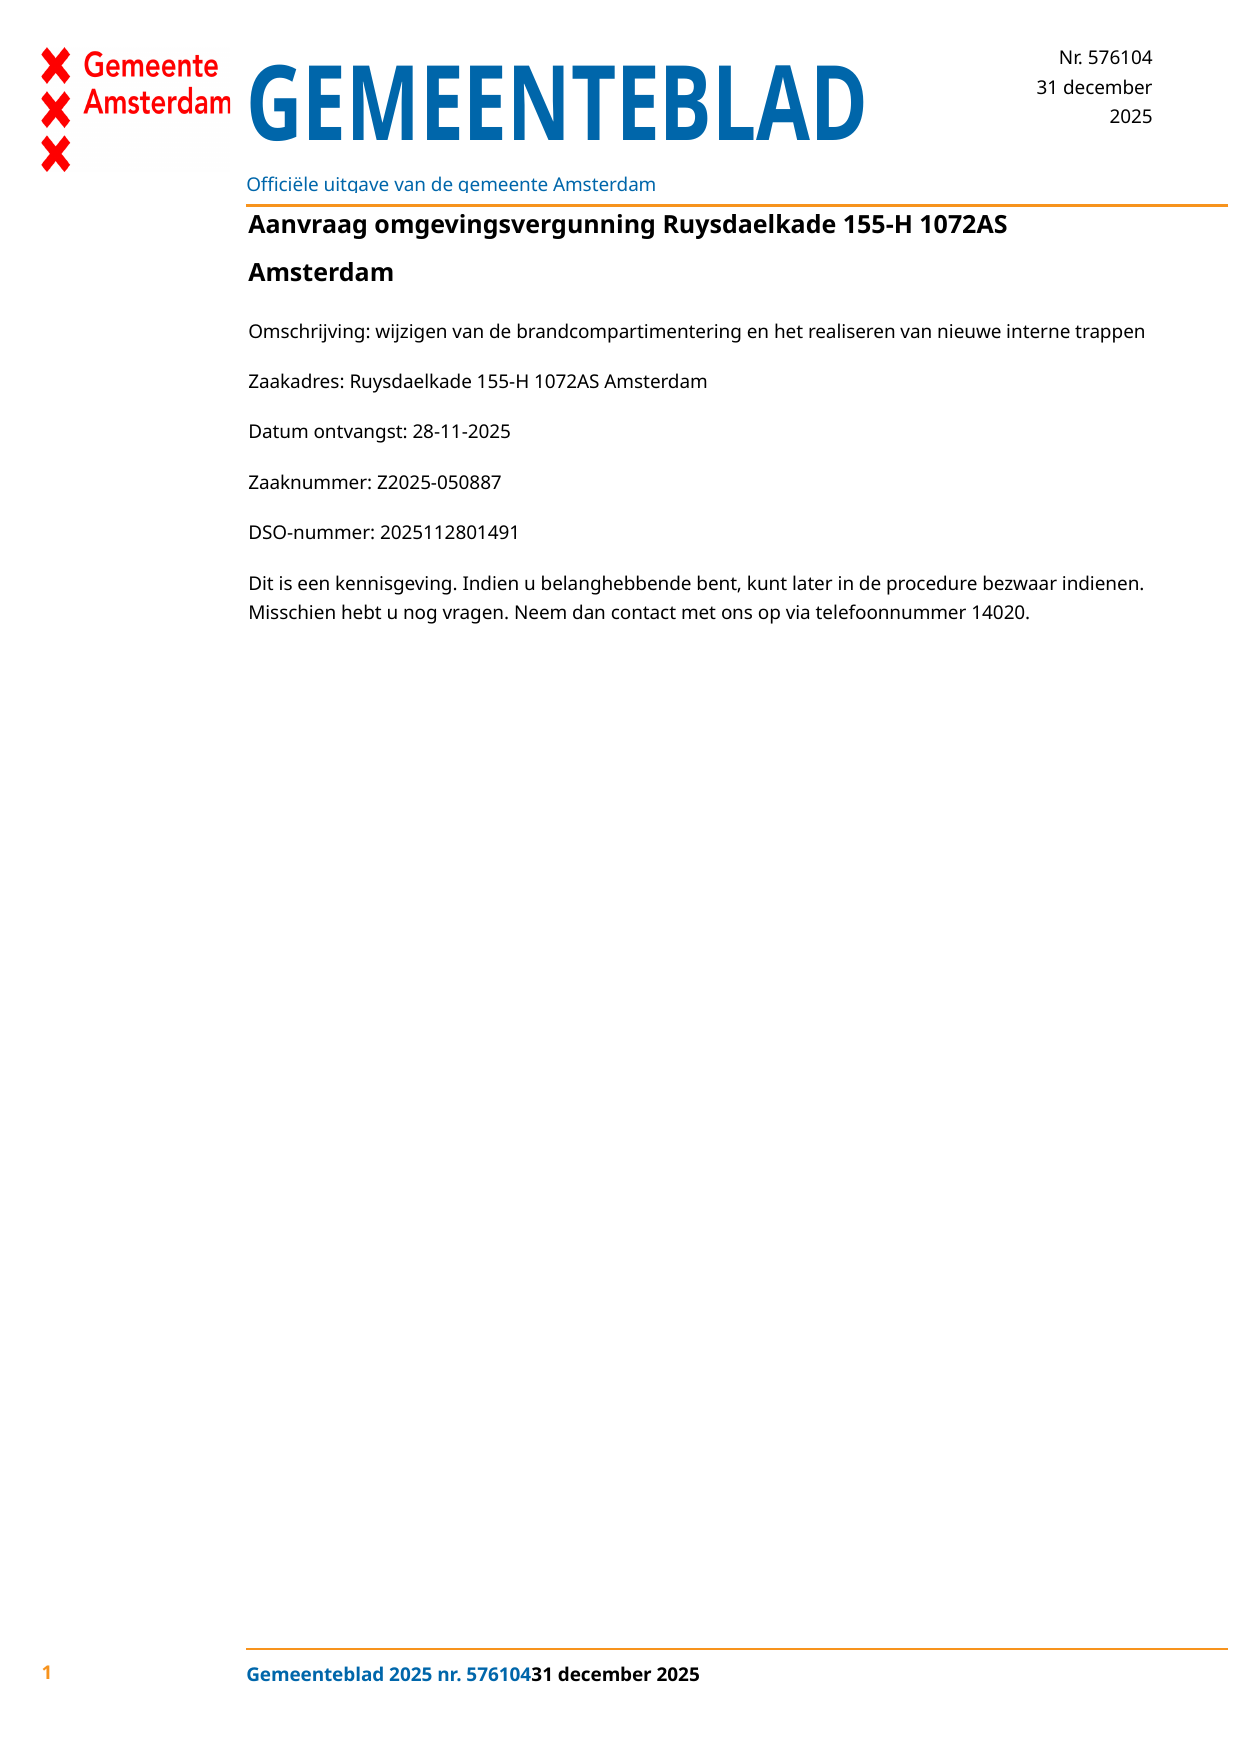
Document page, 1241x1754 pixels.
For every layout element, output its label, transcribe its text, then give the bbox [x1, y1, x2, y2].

text Datum ontvangst: 28-11-2025 [248, 419, 1152, 444]
text Omschrijving: wijzigen van de brandcompartimentering en het realiseren van nieuwe interne trappen [248, 318, 1152, 344]
text Aanvraag omgevingsvergunning Ruysdaelkade 155-H 1072AS Amsterdam [248, 207, 1152, 288]
text Zaaknummer: Z2025-050887 [248, 469, 1152, 495]
text DSO-nummer: 2025112801491 [248, 519, 1152, 545]
text Zaakadres: Ruysdaelkade 155-H 1072AS Amsterdam [248, 368, 1152, 394]
picture [41, 47, 231, 172]
text Dit is een kennisgeving. Indien u belanghebbende bent, kunt later in de procedure bezwaar indienen. Misschien hebt u nog vragen. Neem dan contact met ons op via telefoonnummer 14020. [248, 570, 1152, 625]
